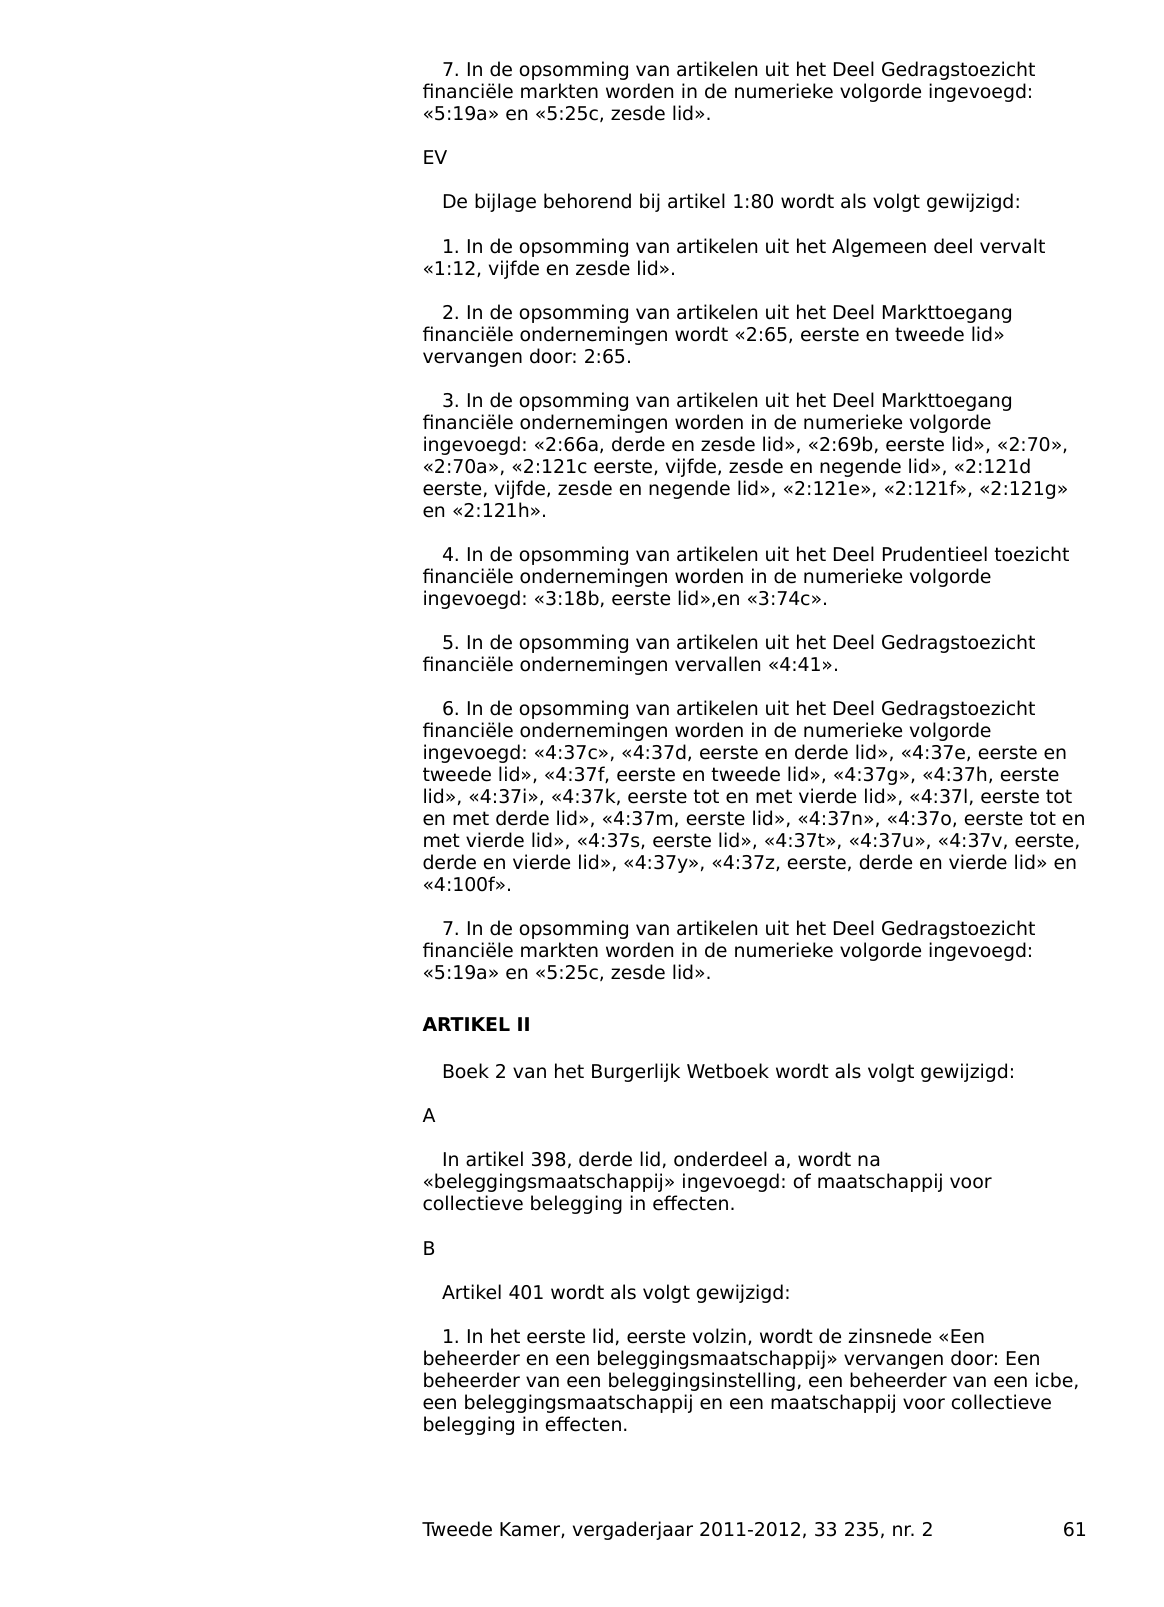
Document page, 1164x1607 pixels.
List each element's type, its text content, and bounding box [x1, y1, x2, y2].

text A [422, 1105, 1087, 1127]
text 4. In de opsomming van artikelen uit het Deel Prudentieel toezicht financiële ondernemingen worden in de numerieke volgorde ingevoegd: «3:18b, eerste lid»,en «3:74c». [422, 544, 1087, 610]
text 1. In het eerste lid, eerste volzin, wordt de zinsnede «Een beheerder en een beleggingsmaatschappij» vervangen door: Een beheerder van een beleggingsinstelling, een beheerder van een icbe, een beleggingsmaatschappij en een maatschappij voor collectieve belegging in effecten. [422, 1326, 1087, 1436]
text 7. In de opsomming van artikelen uit het Deel Gedragstoezicht financiële markten worden in de numerieke volgorde ingevoegd: «5:19a» en «5:25c, zesde lid». [422, 59, 1087, 125]
text Boek 2 van het Burgerlijk Wetboek wordt als volgt gewijzigd: [422, 1061, 1087, 1083]
text 2. In de opsomming van artikelen uit het Deel Markttoegang financiële ondernemingen wordt «2:65, eerste en tweede lid» vervangen door: 2:65. [422, 302, 1087, 368]
text 1. In de opsomming van artikelen uit het Algemeen deel vervalt «1:12, vijfde en zesde lid». [422, 236, 1087, 279]
text EV [422, 147, 1087, 169]
text De bijlage behorend bij artikel 1:80 wordt als volgt gewijzigd: [422, 191, 1087, 213]
subtitle ARTIKEL II [422, 1014, 1087, 1036]
text 7. In de opsomming van artikelen uit het Deel Gedragstoezicht financiële markten worden in de numerieke volgorde ingevoegd: «5:19a» en «5:25c, zesde lid». [422, 918, 1087, 984]
text Artikel 401 wordt als volgt gewijzigd: [422, 1282, 1087, 1304]
text 5. In de opsomming van artikelen uit het Deel Gedragstoezicht financiële ondernemingen vervallen «4:41». [422, 632, 1087, 676]
text 3. In de opsomming van artikelen uit het Deel Markttoegang financiële ondernemingen worden in de numerieke volgorde ingevoegd: «2:66a, derde en zesde lid», «2:69b, eerste lid», «2:70», «2:70a», «2:121c eerste, vijfde, zesde en negende lid», «2:121d eerste, vijfde, zesde en negende lid», «2:121e», «2:121f», «2:121g» en «2:121h». [422, 390, 1087, 522]
text B [422, 1237, 1087, 1259]
text In artikel 398, derde lid, onderdeel a, wordt na «beleggingsmaatschappij» ingevoegd: of maatschappij voor collectieve belegging in effecten. [422, 1149, 1087, 1215]
text 6. In de opsomming van artikelen uit het Deel Gedragstoezicht financiële ondernemingen worden in de numerieke volgorde ingevoegd: «4:37c», «4:37d, eerste en derde lid», «4:37e, eerste en tweede lid», «4:37f, eerste en tweede lid», «4:37g», «4:37h, eerste lid», «4:37i», «4:37k, eerste tot en met vierde lid», «4:37l, eerste tot en met derde lid», «4:37m, eerste lid», «4:37n», «4:37o, eerste tot en met vierde lid», «4:37s, eerste lid», «4:37t», «4:37u», «4:37v, eerste, derde en vierde lid», «4:37y», «4:37z, eerste, derde en vierde lid» en «4:100f». [422, 698, 1087, 896]
